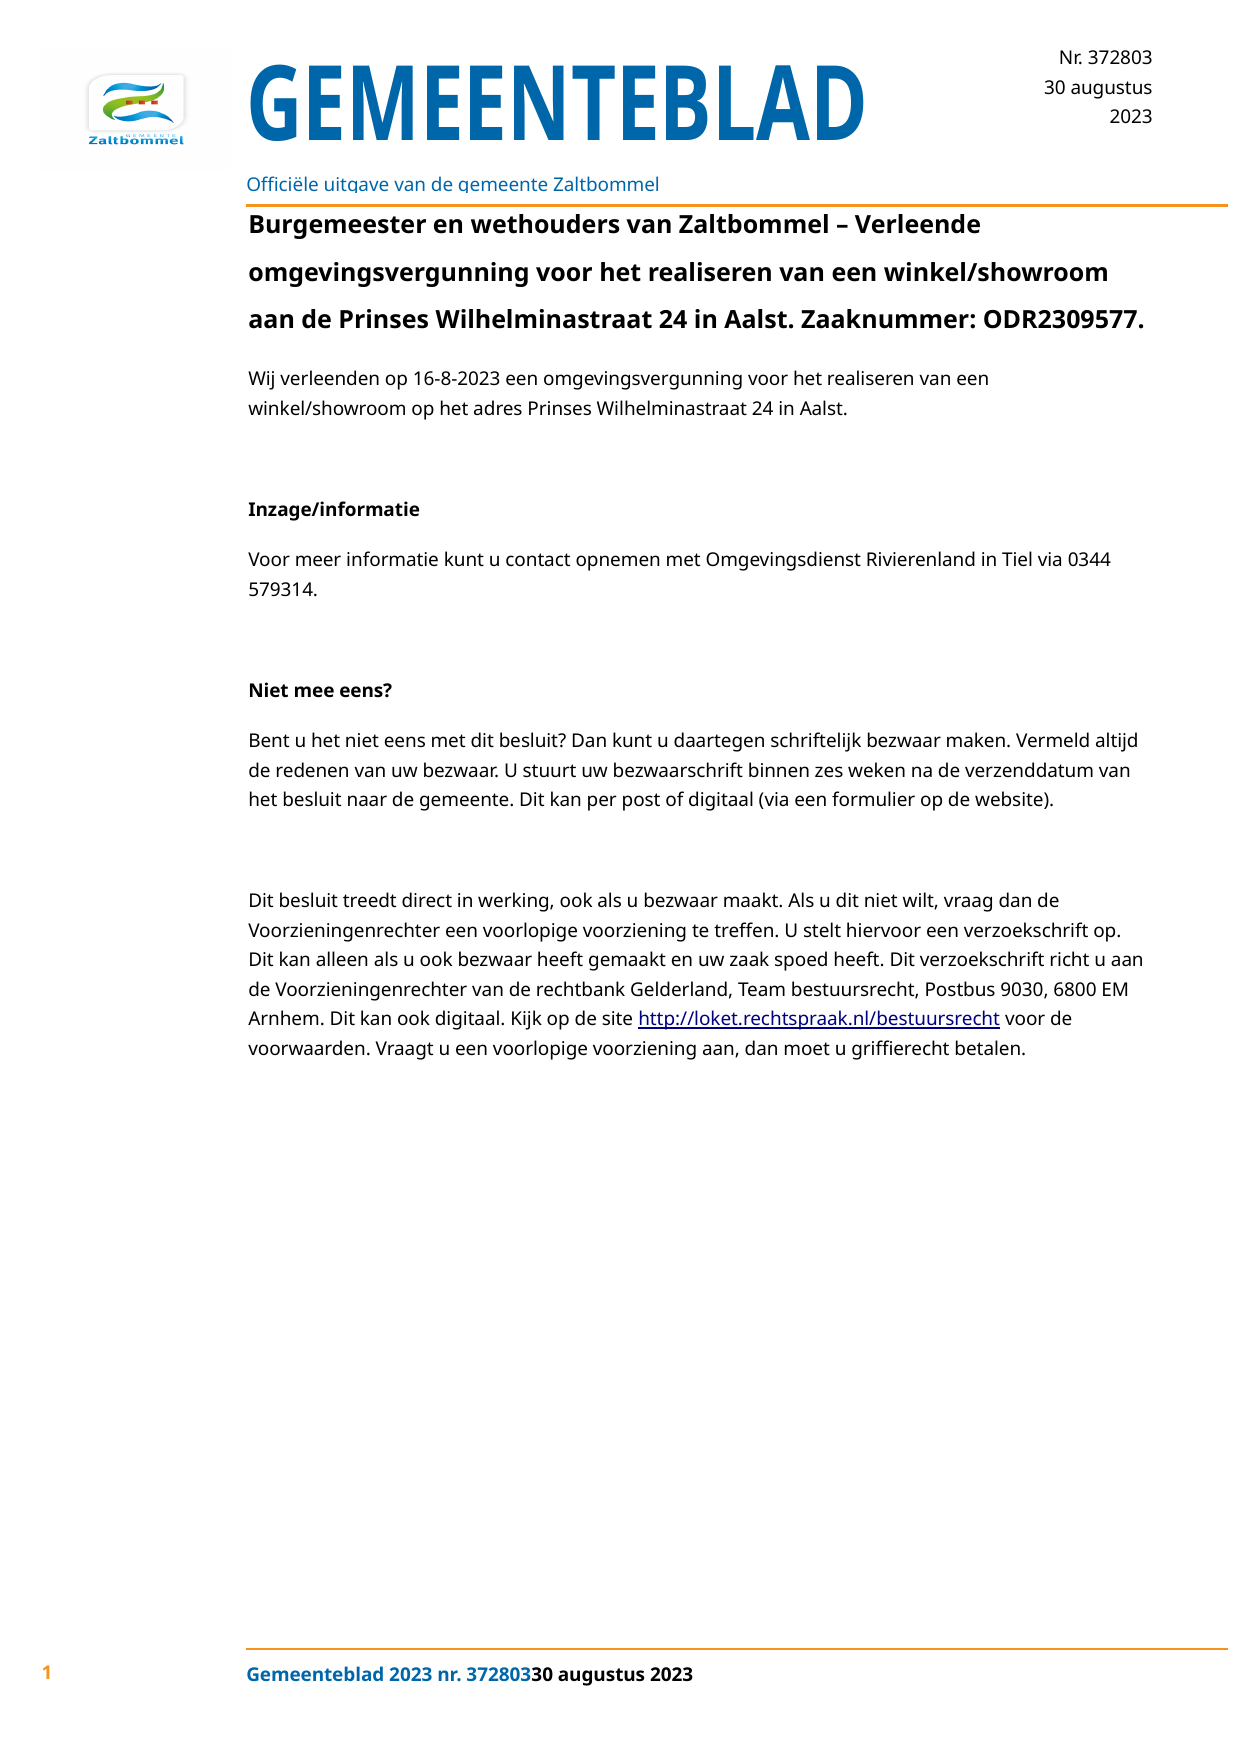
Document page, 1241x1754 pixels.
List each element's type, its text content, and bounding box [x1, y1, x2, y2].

text Wij verleenden op 16-8-2023 een omgevingsvergunning voor het realiseren van een winkel/showroom op het adres Prinses Wilhelminastraat 24 in Aalst. [248, 366, 1152, 421]
text Dit besluit treedt direct in werking, ook als u bezwaar maakt. Als u dit niet wilt, vraag dan de Voorzieningenrechter een voorlopige voorziening te treffen. U stelt hiervoor een verzoekschrift op. Dit kan alleen als u ook bezwaar heeft gemaakt en uw zaak spoed heeft. Dit verzoekschrift richt u aan de Voorzieningenrechter van de rechtbank Gelderland, Team bestuursrecht, Postbus 9030, 6800 EM Arnhem. Dit kan ook digitaal. Kijk op de site http://loket.rechtspraak.nl/bestuursrecht voor de voorwaarden. Vraagt u een voorlopige voorziening aan, dan moet u griffierecht betalen. [248, 887, 1152, 1061]
text Bent u het niet eens met dit besluit? Dan kunt u daartegen schriftelijk bezwaar maken. Vermeld altijd de redenen van uw bezwaar. U stuurt uw bezwaarschrift binnen zes weken na de verzenddatum van het besluit naar de gemeente. Dit kan per post of digitaal (via een formulier op de website). [248, 727, 1152, 812]
text Burgemeester en wethouders van Zaltbommel – Verleende omgevingsvergunning voor het realiseren van een winkel/showroom aan de Prinses Wilhelminastraat 24 in Aalst. Zaaknummer: ODR2309577. [248, 207, 1152, 336]
picture [41, 47, 231, 172]
text Voor meer informatie kunt u contact opnemen met Omgevingsdienst Rivierenland in Tiel via 0344 579314. [248, 546, 1152, 602]
text Inzage/informatie [248, 496, 1152, 522]
text Niet mee eens? [248, 677, 1152, 702]
